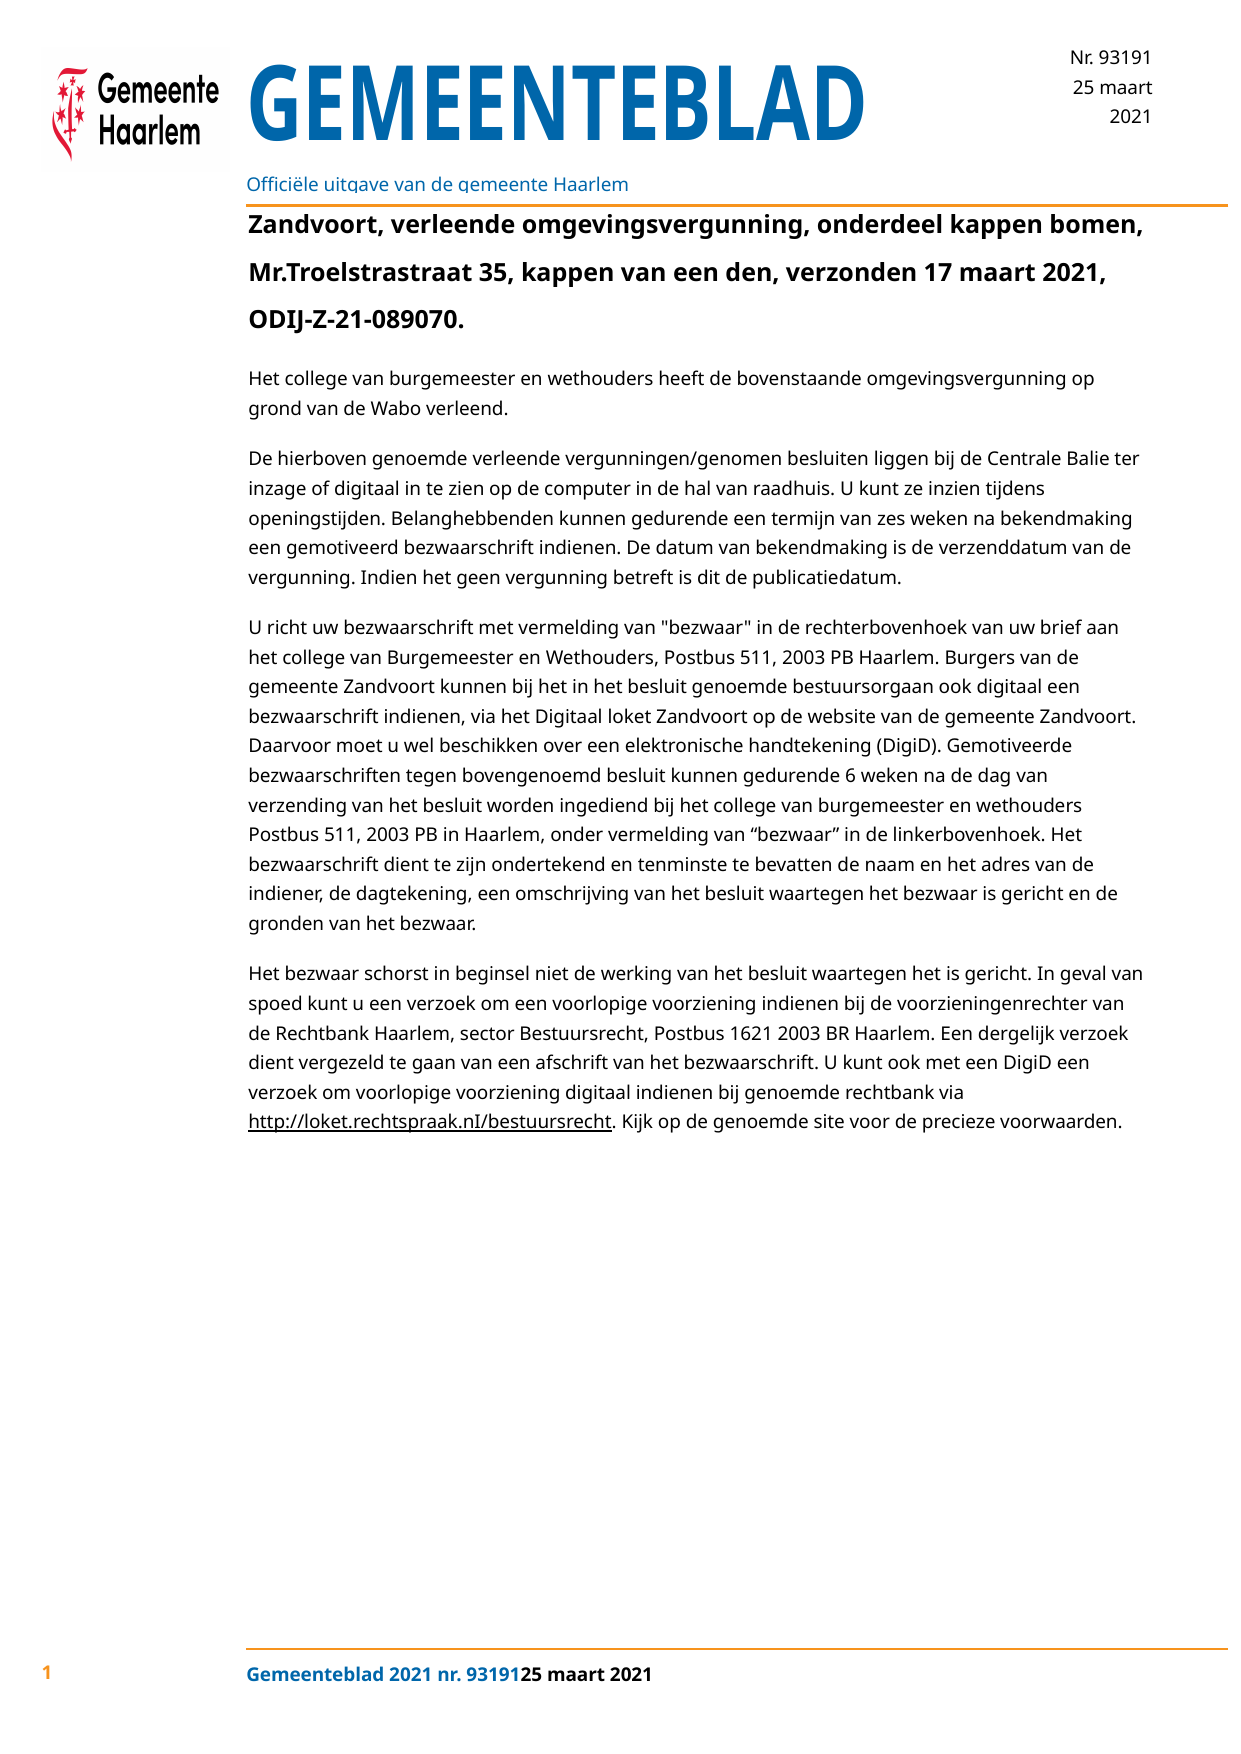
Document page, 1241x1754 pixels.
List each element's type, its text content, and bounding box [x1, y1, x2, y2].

text Zandvoort, verleende omgevingsvergunning, onderdeel kappen bomen, Mr.Troelstrastraat 35, kappen van een den, verzonden 17 maart 2021, ODIJ-Z-21-089070. [248, 207, 1152, 336]
text Het college van burgemeester en wethouders heeft de bovenstaande omgevingsvergunning op grond van de Wabo verleend. [248, 366, 1152, 421]
text U richt uw bezwaarschrift met vermelding van "bezwaar" in de rechterbovenhoek van uw brief aan het college van Burgemeester en Wethouders, Postbus 511, 2003 PB Haarlem. Burgers van de gemeente Zandvoort kunnen bij het in het besluit genoemde bestuursorgaan ook digitaal een bezwaarschrift indienen, via het Digitaal loket Zandvoort op de website van de gemeente Zandvoort. Daarvoor moet u wel beschikken over een elektronische handtekening (DigiD). Gemotiveerde bezwaarschriften tegen bovengenoemd besluit kunnen gedurende 6 weken na de dag van verzending van het besluit worden ingediend bij het college van burgemeester en wethouders Postbus 511, 2003 PB in Haarlem, onder vermelding van “bezwaar” in de linkerbovenhoek. Het bezwaarschrift dient te zijn ondertekend en tenminste te bevatten de naam en het adres van de indiener, de dagtekening, een omschrijving van het besluit waartegen het bezwaar is gericht en de gronden van het bezwaar. [248, 614, 1152, 936]
text Het bezwaar schorst in beginsel niet de werking van het besluit waartegen het is gericht. In geval van spoed kunt u een verzoek om een voorlopige voorziening indienen bij de voorzieningenrechter van de Rechtbank Haarlem, sector Bestuursrecht, Postbus 1621 2003 BR Haarlem. Een dergelijk verzoek dient vergezeld te gaan van een afschrift van het bezwaarschrift. U kunt ook met een DigiD een verzoek om voorlopige voorziening digitaal indienen bij genoemde rechtbank via http://loket.rechtspraak.nI/bestuursrecht. Kijk op de genoemde site voor de precieze voorwaarden. [248, 961, 1152, 1134]
text De hierboven genoemde verleende vergunningen/genomen besluiten liggen bij de Centrale Balie ter inzage of digitaal in te zien op de computer in de hal van raadhuis. U kunt ze inzien tijdens openingstijden. Belanghebbenden kunnen gedurende een termijn van zes weken na bekendmaking een gemotiveerd bezwaarschrift indienen. De datum van bekendmaking is de verzenddatum van de vergunning. Indien het geen vergunning betreft is dit de publicatiedatum. [248, 446, 1152, 589]
picture [41, 47, 231, 172]
